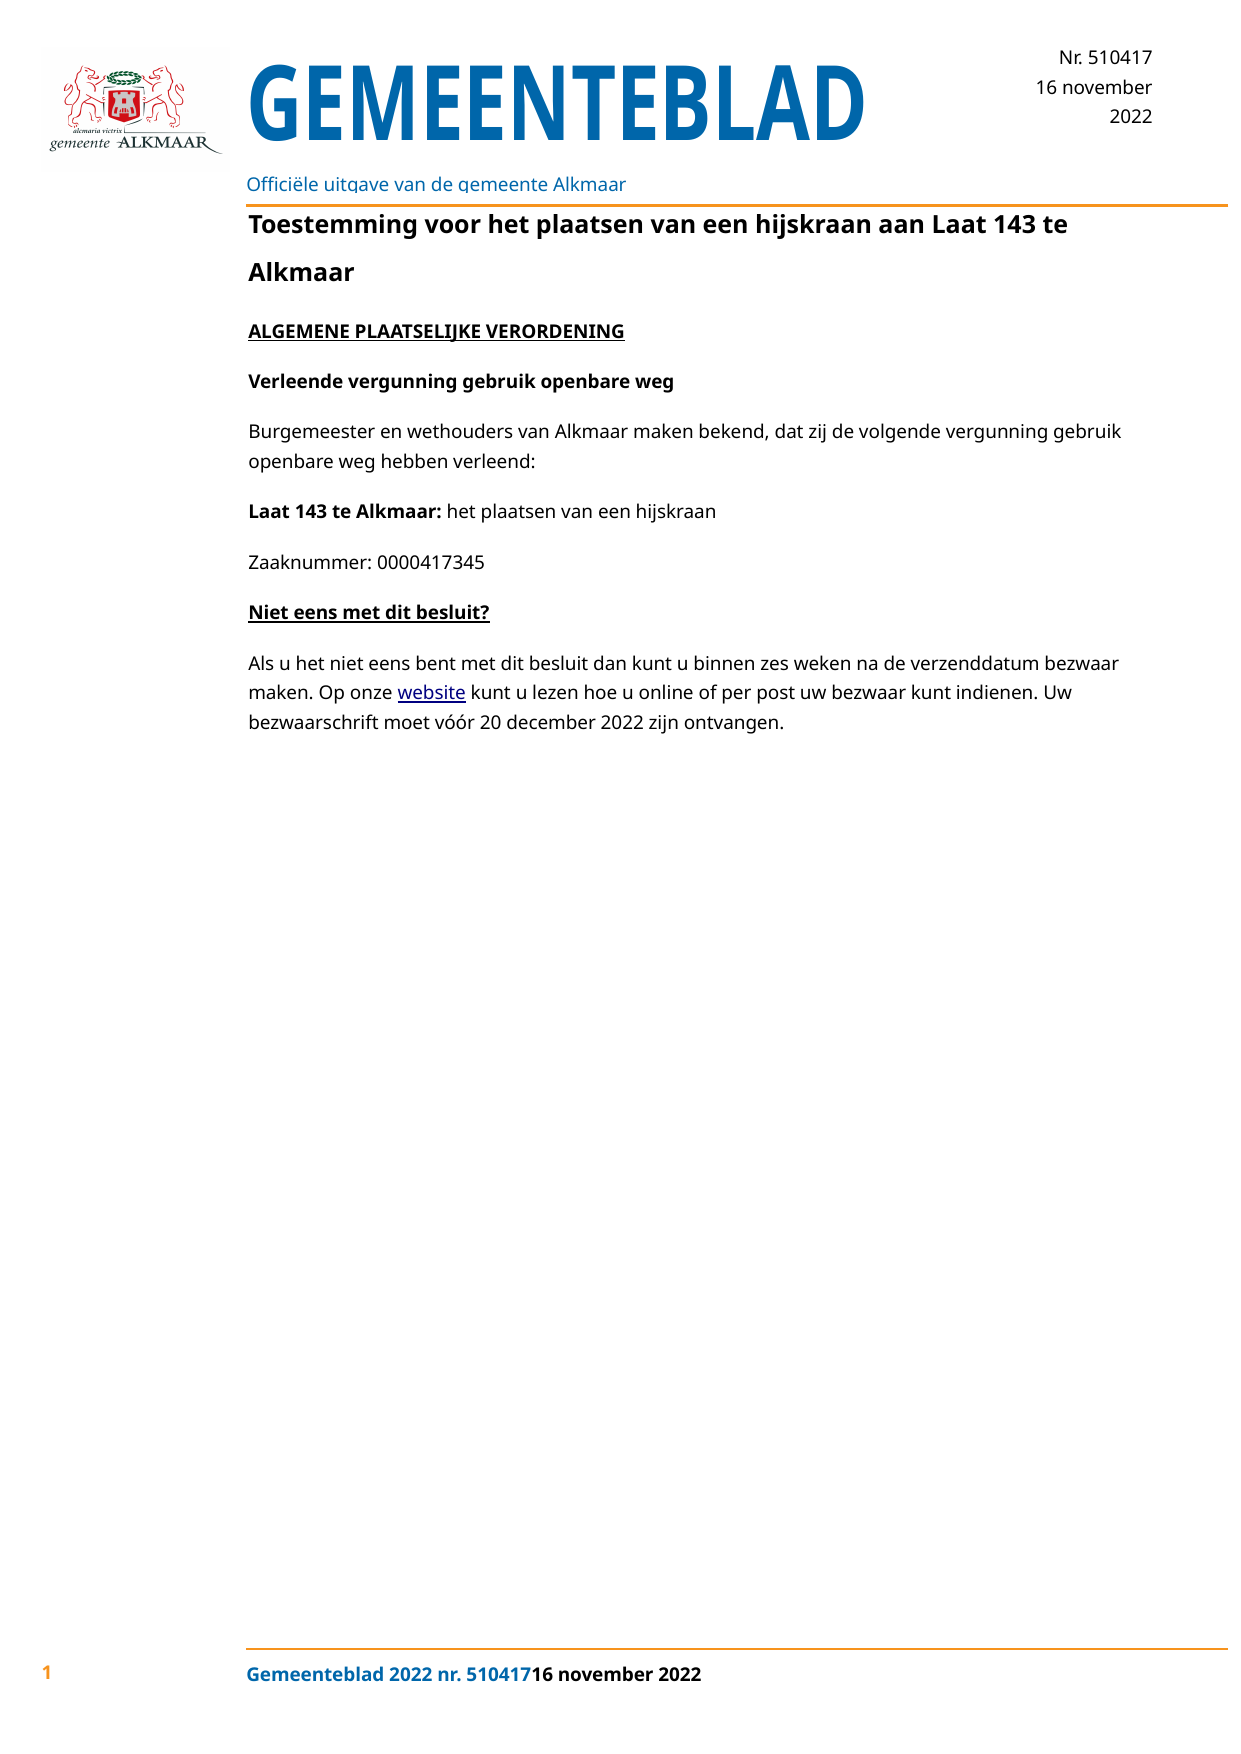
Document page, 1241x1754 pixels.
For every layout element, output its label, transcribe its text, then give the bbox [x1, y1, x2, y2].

text Laat 143 te Alkmaar: het plaatsen van een hijskraan [248, 499, 1152, 524]
picture [41, 47, 231, 172]
text Als u het niet eens bent met dit besluit dan kunt u binnen zes weken na de verzenddatum bezwaar maken. Op onze website kunt u lezen hoe u online of per post uw bezwaar kunt indienen. Uw bezwaarschrift moet vóór 20 december 2022 zijn ontvangen. [248, 650, 1152, 735]
text Verleende vergunning gebruik openbare weg [248, 368, 1152, 394]
text Burgemeester en wethouders van Alkmaar maken bekend, dat zij de volgende vergunning gebruik openbare weg hebben verleend: [248, 419, 1152, 474]
text Toestemming voor het plaatsen van een hijskraan aan Laat 143 te Alkmaar [248, 207, 1152, 288]
text Zaaknummer: 0000417345 [248, 549, 1152, 575]
text Niet eens met dit besluit? [248, 599, 1152, 625]
text ALGEMENE PLAATSELIJKE VERORDENING [248, 318, 1152, 344]
